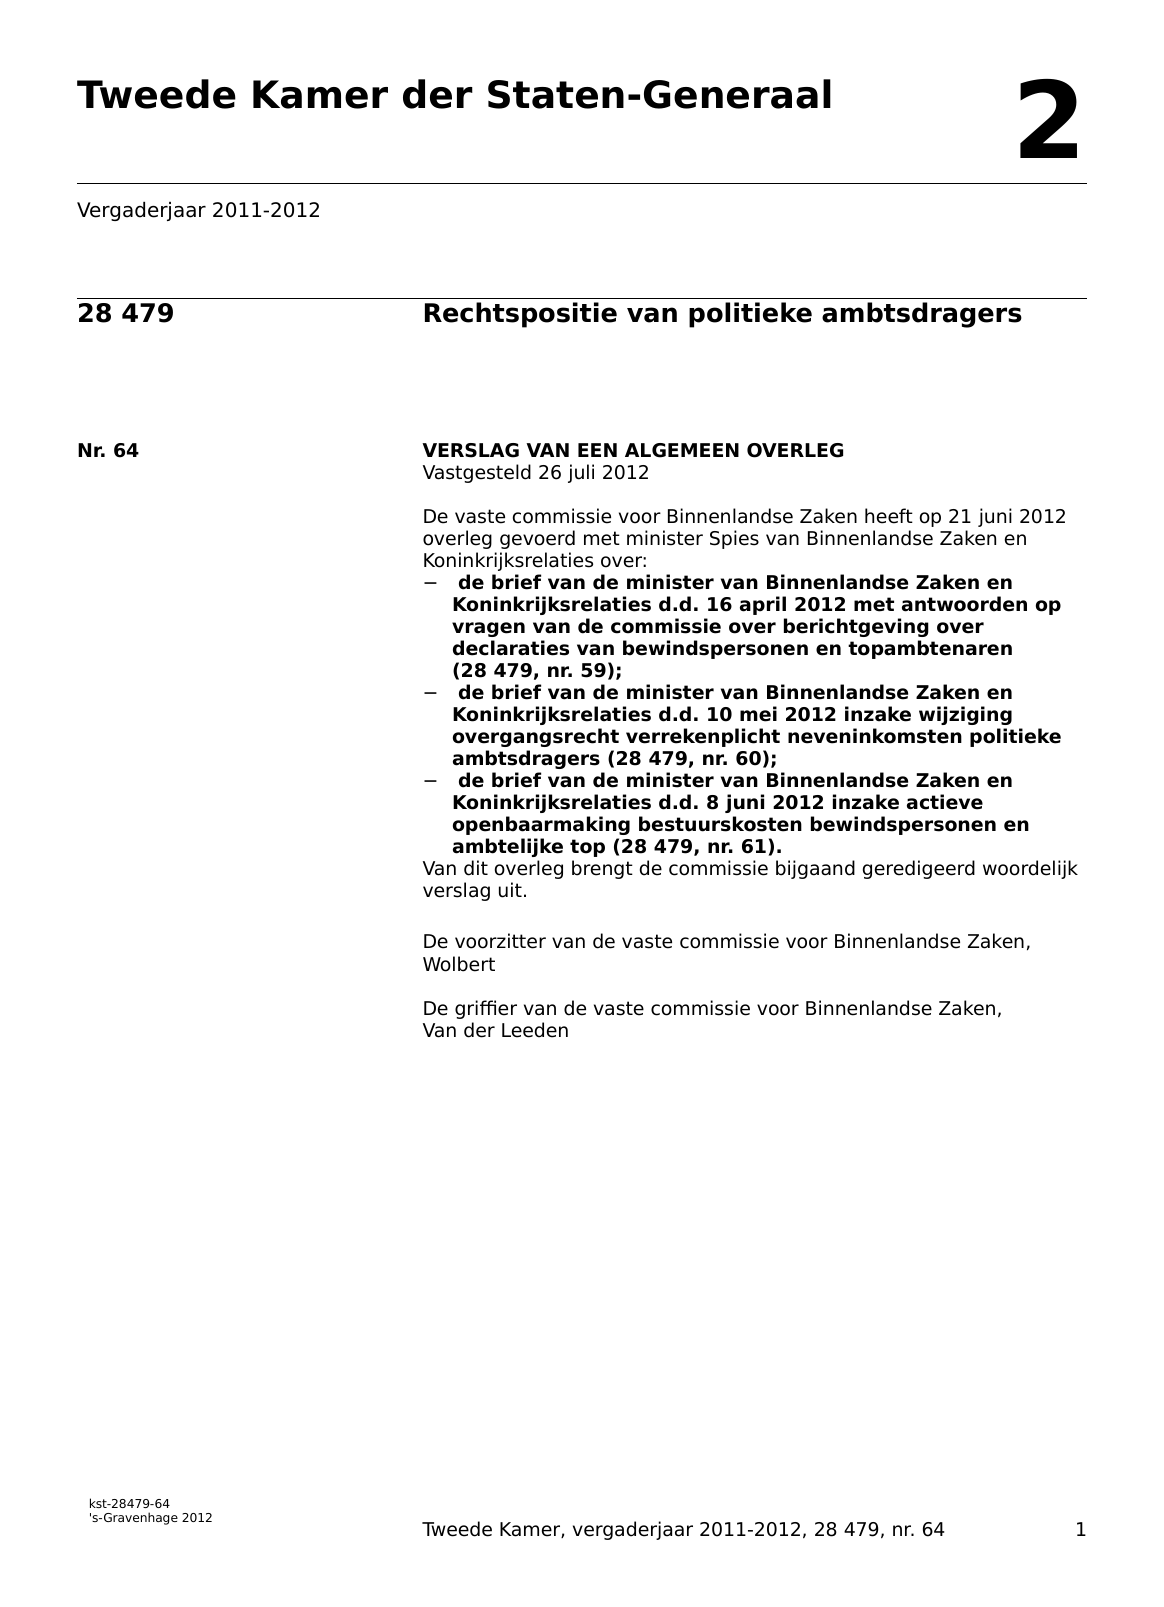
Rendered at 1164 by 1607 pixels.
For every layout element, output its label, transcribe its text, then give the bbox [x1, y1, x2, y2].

text − de brief van de minister van Binnenlandse Zaken en Koninkrijksrelaties d.d. 8 juni 2012 inzake actieve openbaarmaking bestuurskosten bewindspersonen en ambtelijke top (28 479, nr. 61). [422, 769, 1087, 857]
subtitle 28 479 Rechtspositie van politieke ambtsdragers [77, 299, 1087, 329]
text kst-28479-64 [88, 1497, 323, 1511]
text De voorzitter van de vaste commissie voor Binnenlandse Zaken, Wolbert [422, 931, 1087, 975]
subtitle Nr. 64 VERSLAG VAN EEN ALGEMEEN OVERLEG [77, 440, 1087, 462]
text De griffier van de vaste commissie voor Binnenlandse Zaken, Van der Leeden [422, 998, 1087, 1042]
text − de brief van de minister van Binnenlandse Zaken en Koninkrijksrelaties d.d. 16 april 2012 met antwoorden op vragen van de commissie over berichtgeving over declaraties van bewindspersonen en topambtenaren (28 479, nr. 59); [422, 572, 1087, 682]
text − de brief van de minister van Binnenlandse Zaken en Koninkrijksrelaties d.d. 10 mei 2012 inzake wijziging overgangsrecht verrekenplicht neveninkomsten politieke ambtsdragers (28 479, nr. 60); [422, 682, 1087, 769]
table_header Tweede Kamer der Staten-Generaal [77, 59, 886, 183]
text Van dit overleg brengt de commissie bijgaand geredigeerd woordelijk verslag uit. [422, 857, 1087, 901]
table_cell Vergaderjaar 2011-2012 [77, 184, 1087, 298]
table_header 2 [886, 59, 1087, 183]
text De vaste commissie voor Binnenlandse Zaken heeft op 21 juni 2012 overleg gevoerd met minister Spies van Binnenlandse Zaken en Koninkrijksrelaties over: [422, 506, 1087, 572]
text Vastgesteld 26 juli 2012 [422, 462, 1087, 484]
text 's-Gravenhage 2012 [88, 1511, 323, 1525]
